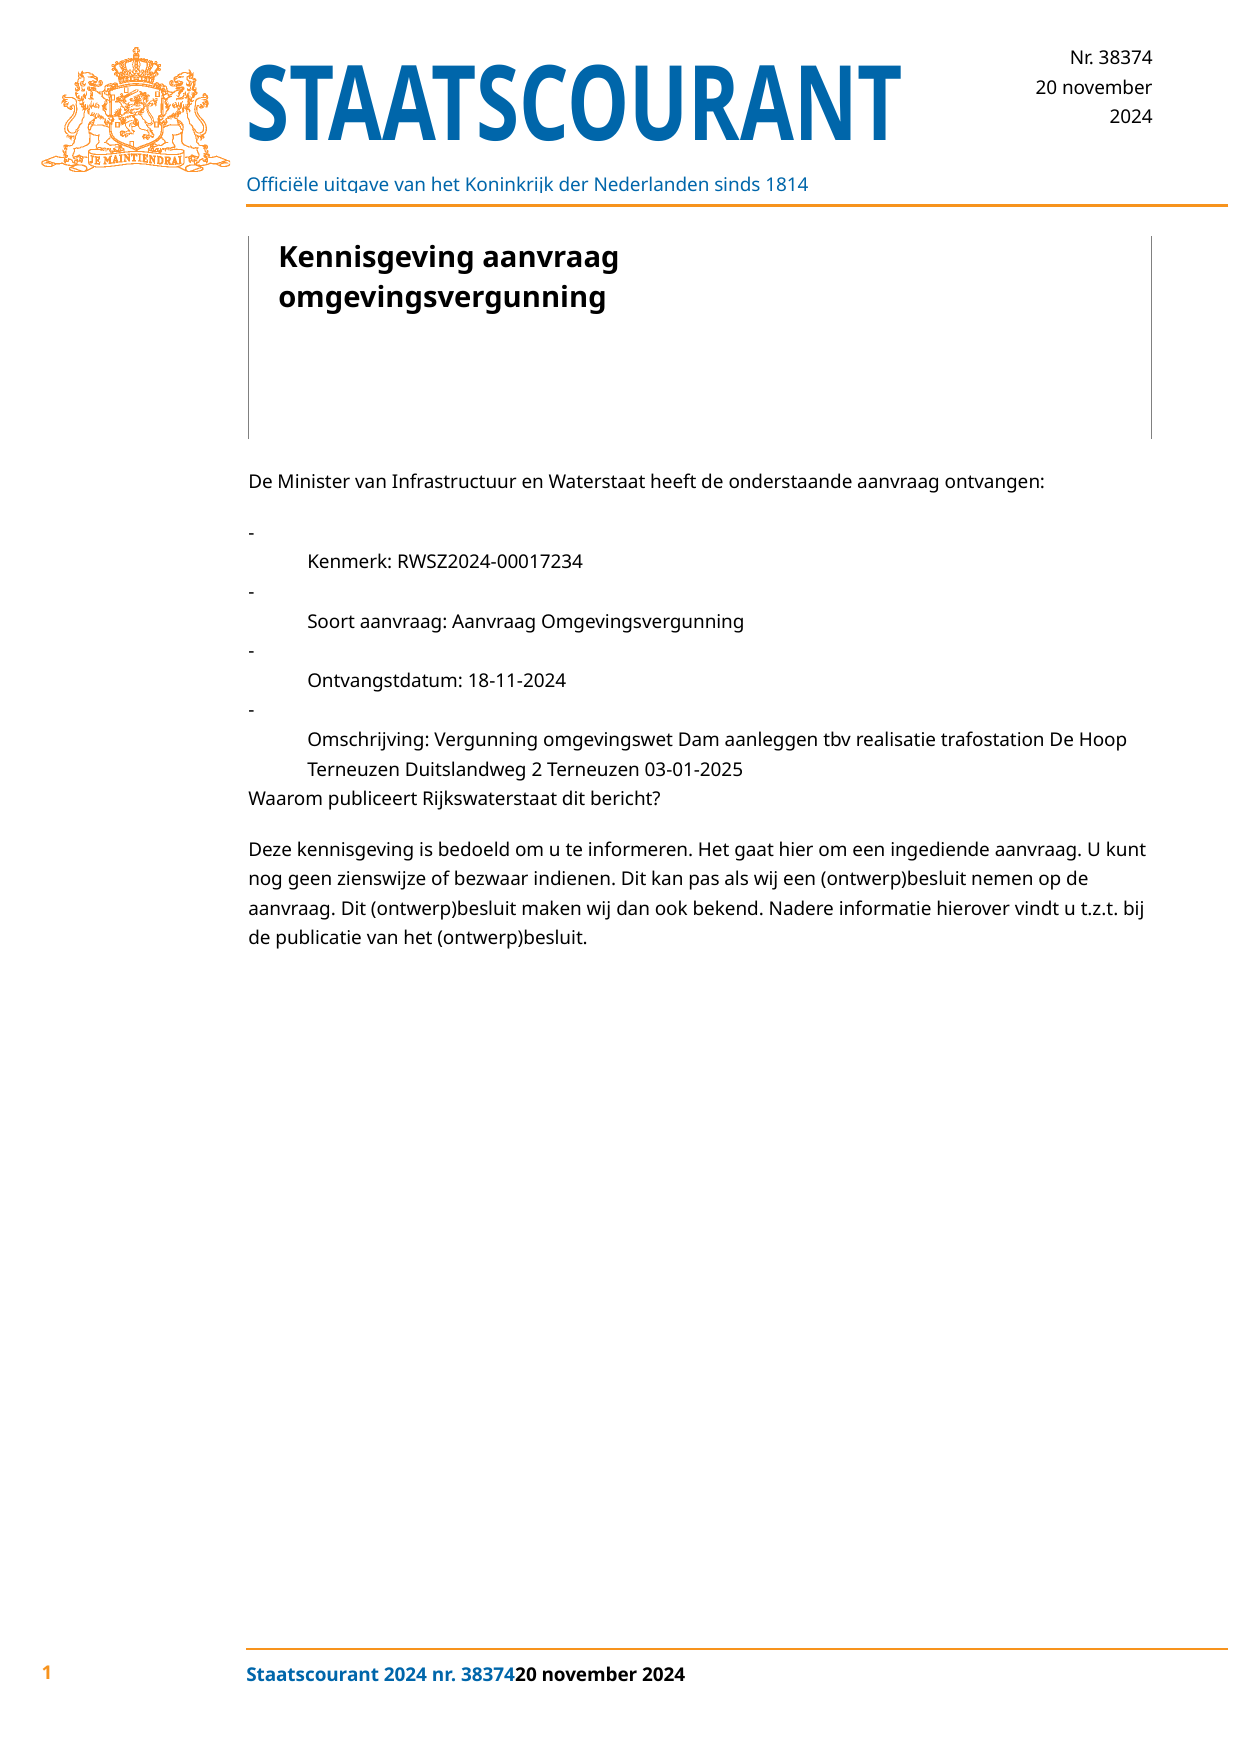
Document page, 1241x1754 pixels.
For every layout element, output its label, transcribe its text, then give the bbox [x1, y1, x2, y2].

table_header [850, 236, 912, 413]
list Kenmerk: RWSZ2024-00017234 [248, 549, 1152, 574]
list Omschrijving: Vergunning omgevingswet Dam aanleggen tbv realisatie trafostation De Hoop Terneuzen Duitslandweg 2 Terneuzen 03-01-2025 [248, 726, 1152, 781]
picture [912, 236, 1090, 414]
table_header [1090, 236, 1151, 413]
text Deze kennisgeving is bedoeld om u te informeren. Het gaat hier om een ingediende aanvraag. U kunt nog geen zienswijze of bezwaar indienen. Dit kan pas als wij een (ontwerp)besluit nemen op de aanvraag. Dit (ontwerp)besluit maken wij dan ook bekend. Nadere informatie hierover vindt u t.z.t. bij de publicatie van het (ontwerp)besluit. [248, 836, 1152, 950]
table_header Kennisgeving aanvraag omgevingsvergunning [249, 236, 850, 439]
picture [41, 47, 231, 172]
text De Minister van Infrastructuur en Waterstaat heeft de onderstaande aanvraag ontvangen: [248, 469, 1152, 494]
list Ontvangstdatum: 18-11-2024 [248, 667, 1152, 693]
list Soort aanvraag: Aanvraag Omgevingsvergunning [248, 608, 1152, 633]
table_header [850, 414, 1151, 439]
text Waarom publiceert Rijkswaterstaat dit bericht? [248, 785, 1152, 811]
